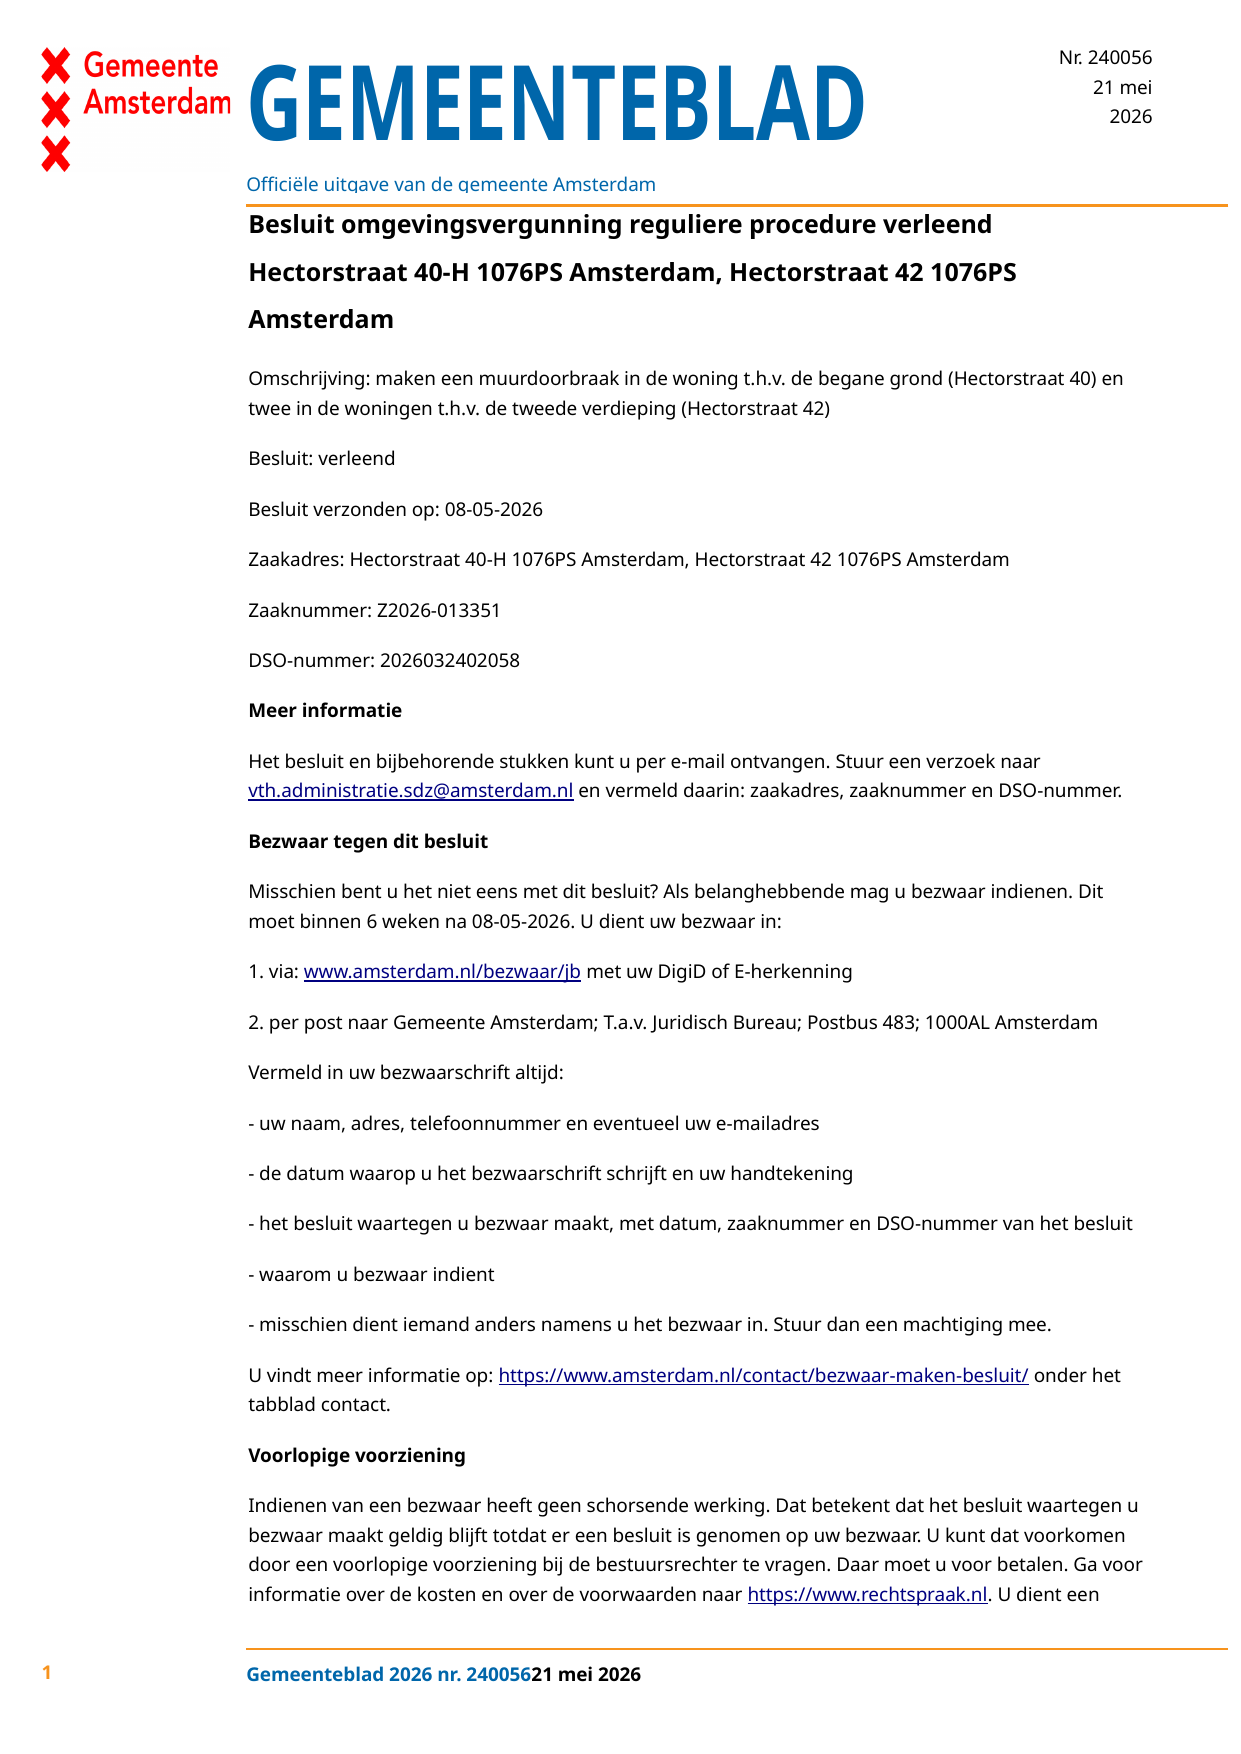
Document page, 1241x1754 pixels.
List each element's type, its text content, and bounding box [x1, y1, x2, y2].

text - het besluit waartegen u bezwaar maakt, met datum, zaaknummer en DSO-nummer van het besluit [248, 1211, 1152, 1236]
text Zaaknummer: Z2026-013351 [248, 597, 1152, 622]
text Besluit: verleend [248, 446, 1152, 471]
text - uw naam, adres, telefoonnummer en eventueel uw e-mailadres [248, 1110, 1152, 1135]
text DSO-nummer: 2026032402058 [248, 647, 1152, 673]
picture [41, 47, 231, 172]
text Voorlopige voorziening [248, 1442, 1152, 1467]
text Bezwaar tegen dit besluit [248, 828, 1152, 854]
text Meer informatie [248, 698, 1152, 723]
text - waarom u bezwaar indient [248, 1261, 1152, 1287]
text 2. per post naar Gemeente Amsterdam; T.a.v. Juridisch Bureau; Postbus 483; 1000AL Amsterdam [248, 1009, 1152, 1034]
text Zaakadres: Hectorstraat 40-H 1076PS Amsterdam, Hectorstraat 42 1076PS Amsterdam [248, 546, 1152, 572]
text - misschien dient iemand anders namens u het bezwaar in. Stuur dan een machtiging mee. [248, 1311, 1152, 1337]
text Het besluit en bijbehorende stukken kunt u per e-mail ontvangen. Stuur een verzoek naar vth.administratie.sdz@amsterdam.nl en vermeld daarin: zaakadres, zaaknummer en DSO-nummer. [248, 748, 1152, 803]
text Misschien bent u het niet eens met dit besluit? Als belanghebbende mag u bezwaar indienen. Dit moet binnen 6 weken na 08-05-2026. U dient uw bezwaar in: [248, 878, 1152, 934]
text Indienen van een bezwaar heeft geen schorsende werking. Dat betekent dat het besluit waartegen u bezwaar maakt geldig blijft totdat er een besluit is genomen op uw bezwaar. U kunt dat voorkomen door een voorlopige voorziening bij de bestuursrechter te vragen. Daar moet u voor betalen. Ga voor informatie over de kosten en over de voorwaarden naar https://www.rechtspraak.nl. U dient een [248, 1492, 1152, 1607]
text Besluit verzonden op: 08-05-2026 [248, 496, 1152, 522]
text - de datum waarop u het bezwaarschrift schrijft en uw handtekening [248, 1160, 1152, 1186]
text Omschrijving: maken een muurdoorbraak in de woning t.h.v. de begane grond (Hectorstraat 40) en twee in de woningen t.h.v. de tweede verdieping (Hectorstraat 42) [248, 366, 1152, 421]
text 1. via: www.amsterdam.nl/bezwaar/jb met uw DigiD of E-herkenning [248, 958, 1152, 984]
text Besluit omgevingsvergunning reguliere procedure verleend Hectorstraat 40-H 1076PS Amsterdam, Hectorstraat 42 1076PS Amsterdam [248, 207, 1152, 336]
text U vindt meer informatie op: https://www.amsterdam.nl/contact/bezwaar-maken-besluit/ onder het tabblad contact. [248, 1362, 1152, 1417]
text Vermeld in uw bezwaarschrift altijd: [248, 1059, 1152, 1085]
